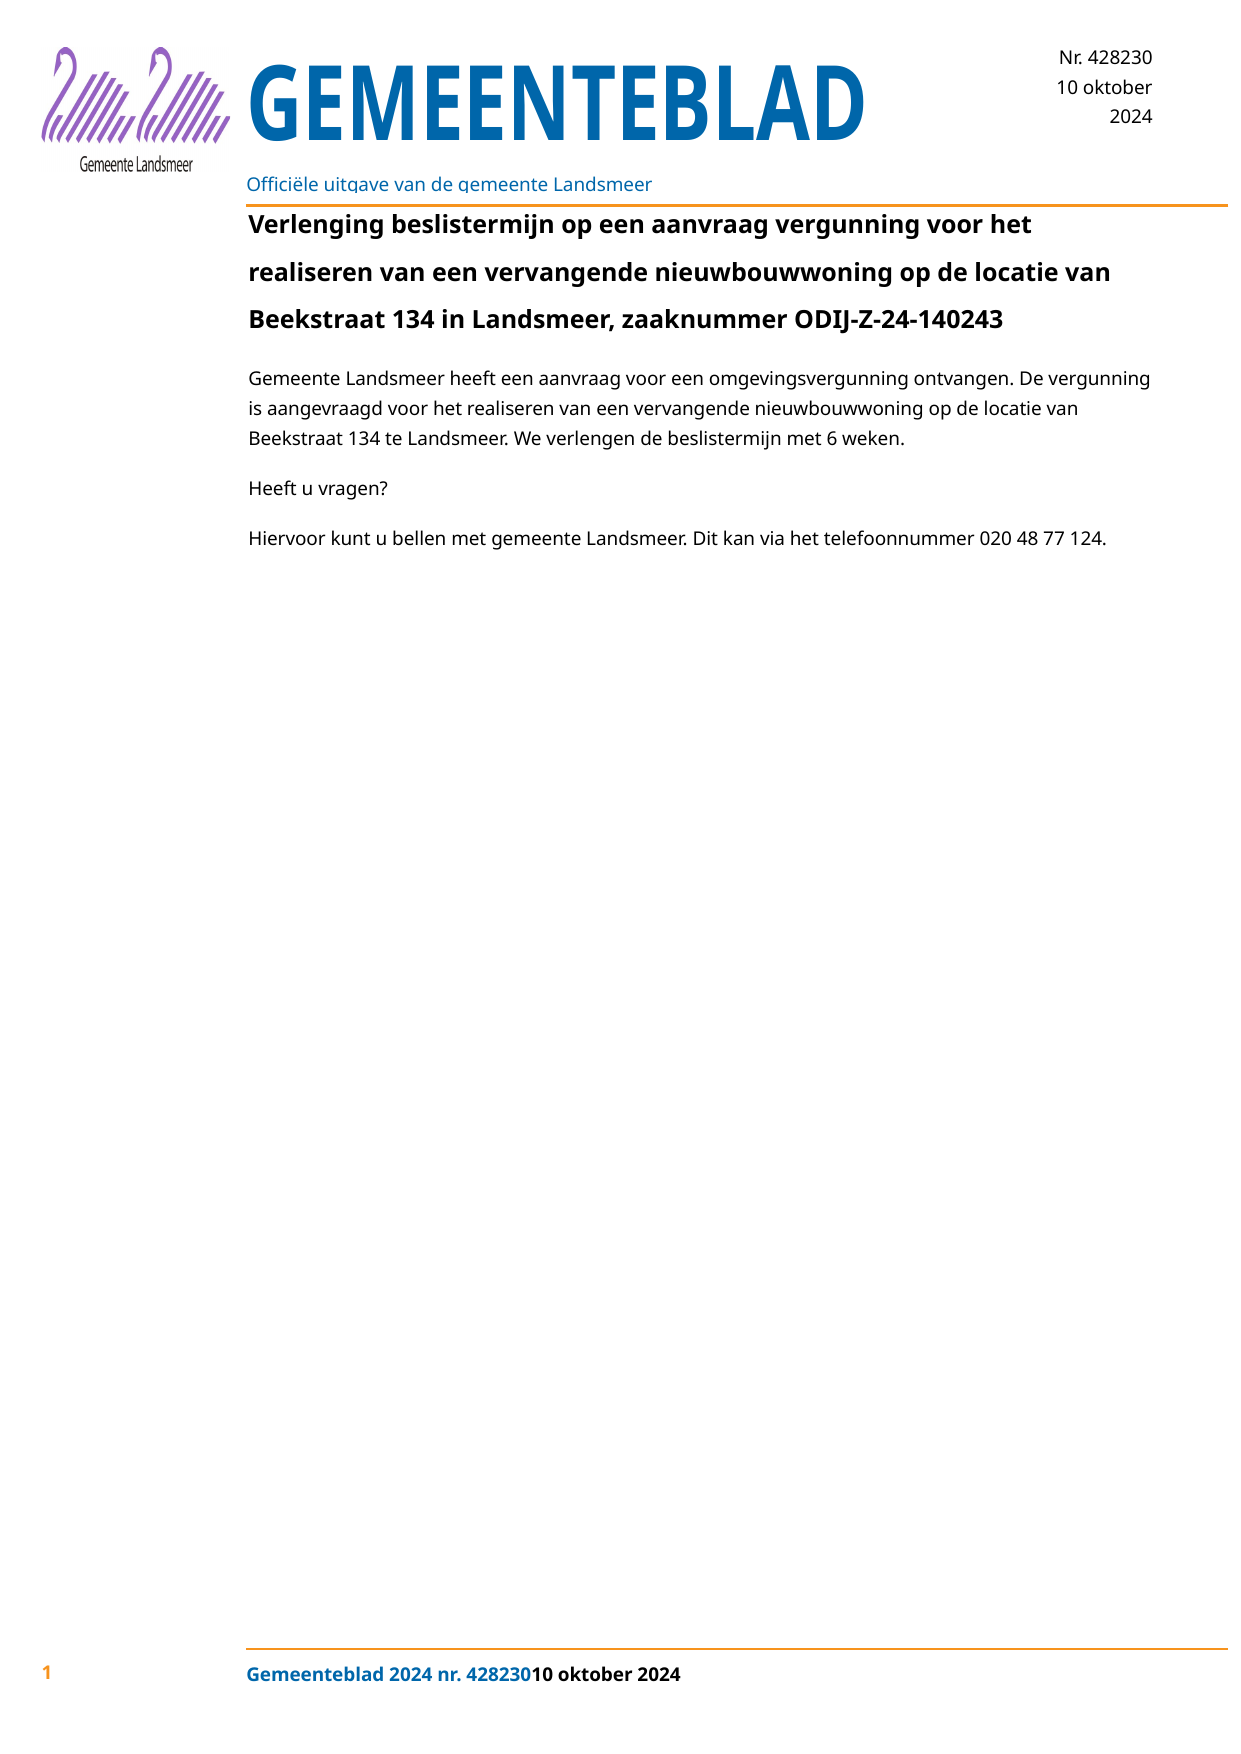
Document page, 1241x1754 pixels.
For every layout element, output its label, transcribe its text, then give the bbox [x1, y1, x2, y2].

text Verlenging beslistermijn op een aanvraag vergunning voor het realiseren van een vervangende nieuwbouwwoning op de locatie van Beekstraat 134 in Landsmeer, zaaknummer ODIJ-Z-24-140243 [248, 207, 1152, 336]
picture [41, 47, 231, 172]
text Gemeente Landsmeer heeft een aanvraag voor een omgevingsvergunning ontvangen. De vergunning is aangevraagd voor het realiseren van een vervangende nieuwbouwwoning op de locatie van Beekstraat 134 te Landsmeer. We verlengen de beslistermijn met 6 weken. [248, 366, 1152, 450]
text Hiervoor kunt u bellen met gemeente Landsmeer. Dit kan via het telefoonnummer 020 48 77 124. [248, 526, 1152, 551]
text Heeft u vragen? [248, 475, 1152, 501]
